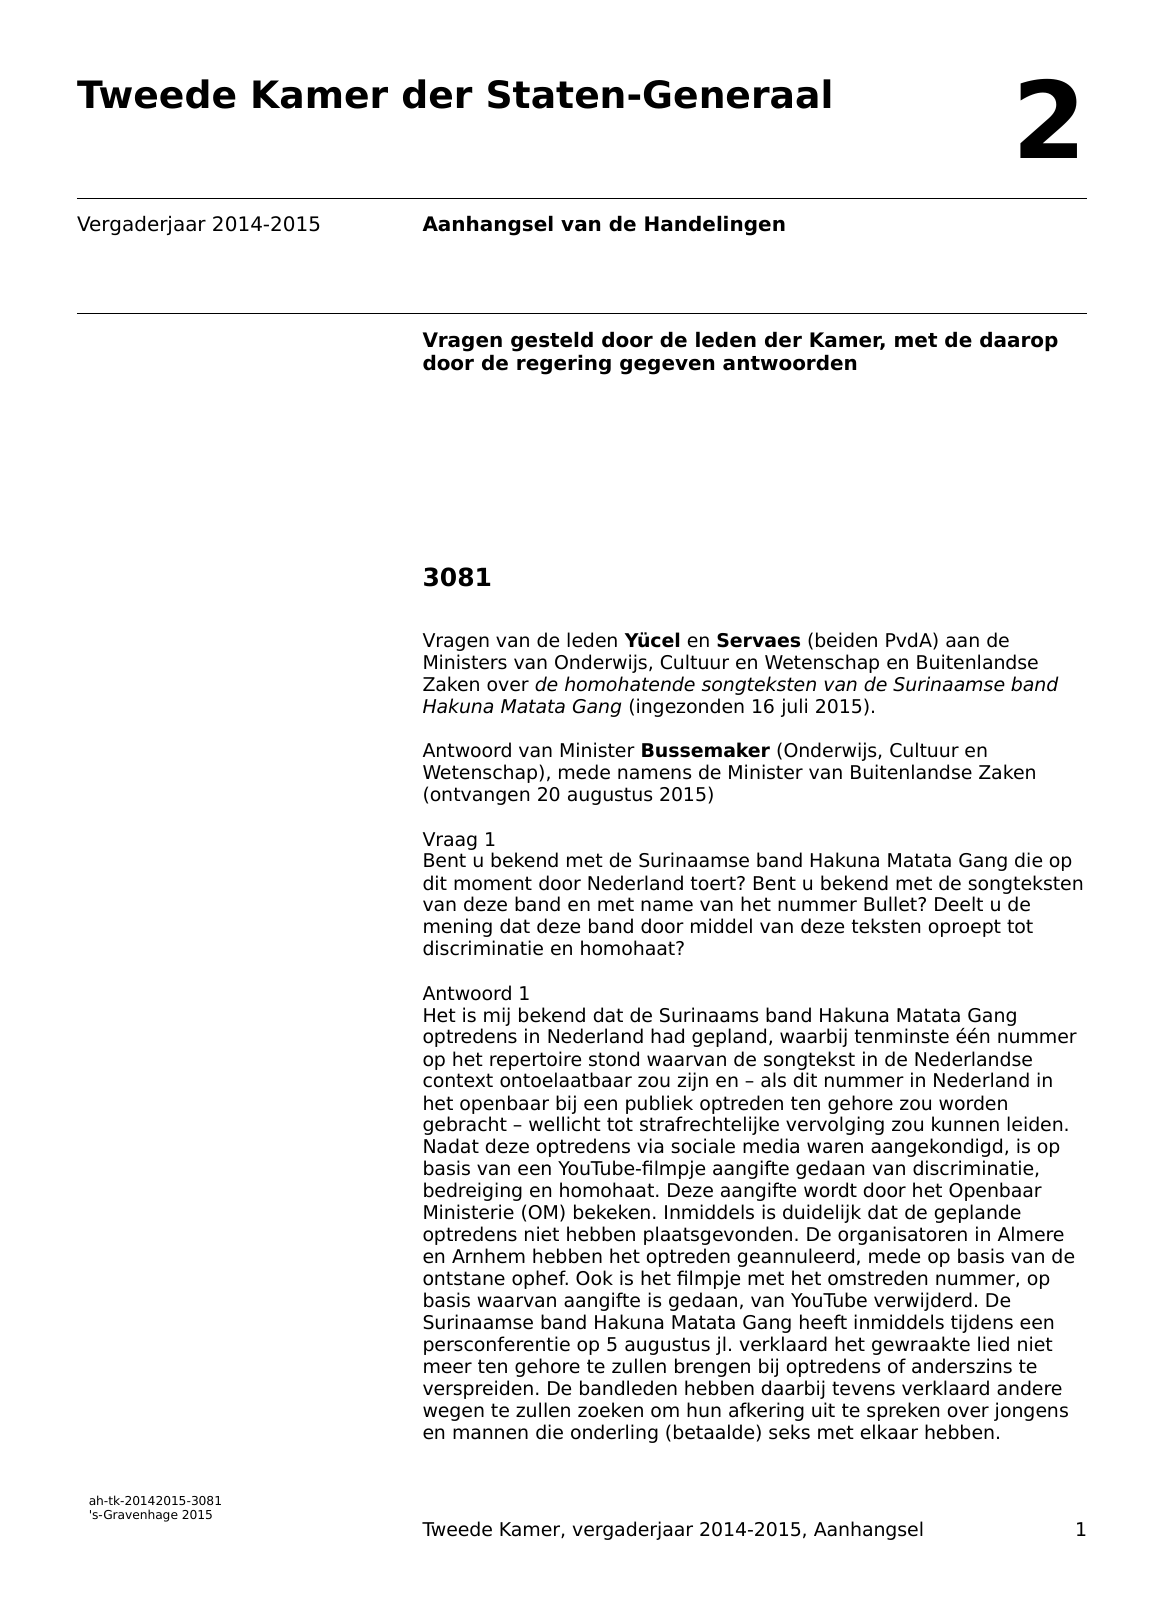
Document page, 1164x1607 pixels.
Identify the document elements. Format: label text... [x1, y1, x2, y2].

text Het is mij bekend dat de Surinaams band Hakuna Matata Gang optredens in Nederland had gepland, waarbij tenminste één nummer op het repertoire stond waarvan de songtekst in de Nederlandse context ontoelaatbaar zou zijn en – als dit nummer in Nederland in het openbaar bij een publiek optreden ten gehore zou worden gebracht – wellicht tot strafrechtelijke vervolging zou kunnen leiden. Nadat deze optredens via sociale media waren aangekondigd, is op basis van een YouTube-filmpje aangifte gedaan van discriminatie, bedreiging en homohaat. Deze aangifte wordt door het Openbaar Ministerie (OM) bekeken. Inmiddels is duidelijk dat de geplande optredens niet hebben plaatsgevonden. De organisatoren in Almere en Arnhem hebben het optreden geannuleerd, mede op basis van de ontstane ophef. Ook is het filmpje met het omstreden nummer, op basis waarvan aangifte is gedaan, van YouTube verwijderd. De Surinaamse band Hakuna Matata Gang heeft inmiddels tijdens een persconferentie op 5 augustus jl. verklaard het gewraakte lied niet meer ten gehore te zullen brengen bij optredens of anderszins te verspreiden. De bandleden hebben daarbij tevens verklaard andere wegen te zullen zoeken om hun afkering uit te spreken over jongens en mannen die onderling (betaalde) seks met elkaar hebben. [422, 1004, 1087, 1444]
table_cell Vergaderjaar 2014-2015 [77, 199, 422, 313]
text Vraag 1 [422, 828, 1087, 850]
text ah-tk-20142015-3081 [88, 1494, 323, 1508]
table_header Tweede Kamer der Staten-Generaal [77, 59, 886, 198]
text Bent u bekend met de Surinaamse band Hakuna Matata Gang die op dit moment door Nederland toert? Bent u bekend met de songteksten van deze band en met name van het nummer Bullet? Deelt u de mening dat deze band door middel van deze teksten oproept tot discriminatie en homohaat? [422, 850, 1087, 960]
table_header 2 [886, 59, 1087, 198]
text 3081 [422, 563, 1087, 592]
text Antwoord 1 [422, 982, 1087, 1004]
table_cell [77, 314, 422, 375]
text 's-Gravenhage 2015 [88, 1508, 323, 1522]
table_cell Aanhangsel van de Handelingen [422, 199, 1087, 313]
table_cell Vragen gesteld door de leden der Kamer, met de daarop door de regering gegeven antwoorden [422, 314, 1087, 375]
text Vragen van de leden Yücel en Servaes (beiden PvdA) aan de Ministers van Onderwijs, Cultuur en Wetenschap en Buitenlandse Zaken over de homohatende songteksten van de Surinaamse band Hakuna Matata Gang (ingezonden 16 juli 2015). [422, 630, 1087, 718]
text Antwoord van Minister Bussemaker (Onderwijs, Cultuur en Wetenschap), mede namens de Minister van Buitenlandse Zaken (ontvangen 20 augustus 2015) [422, 740, 1087, 806]
